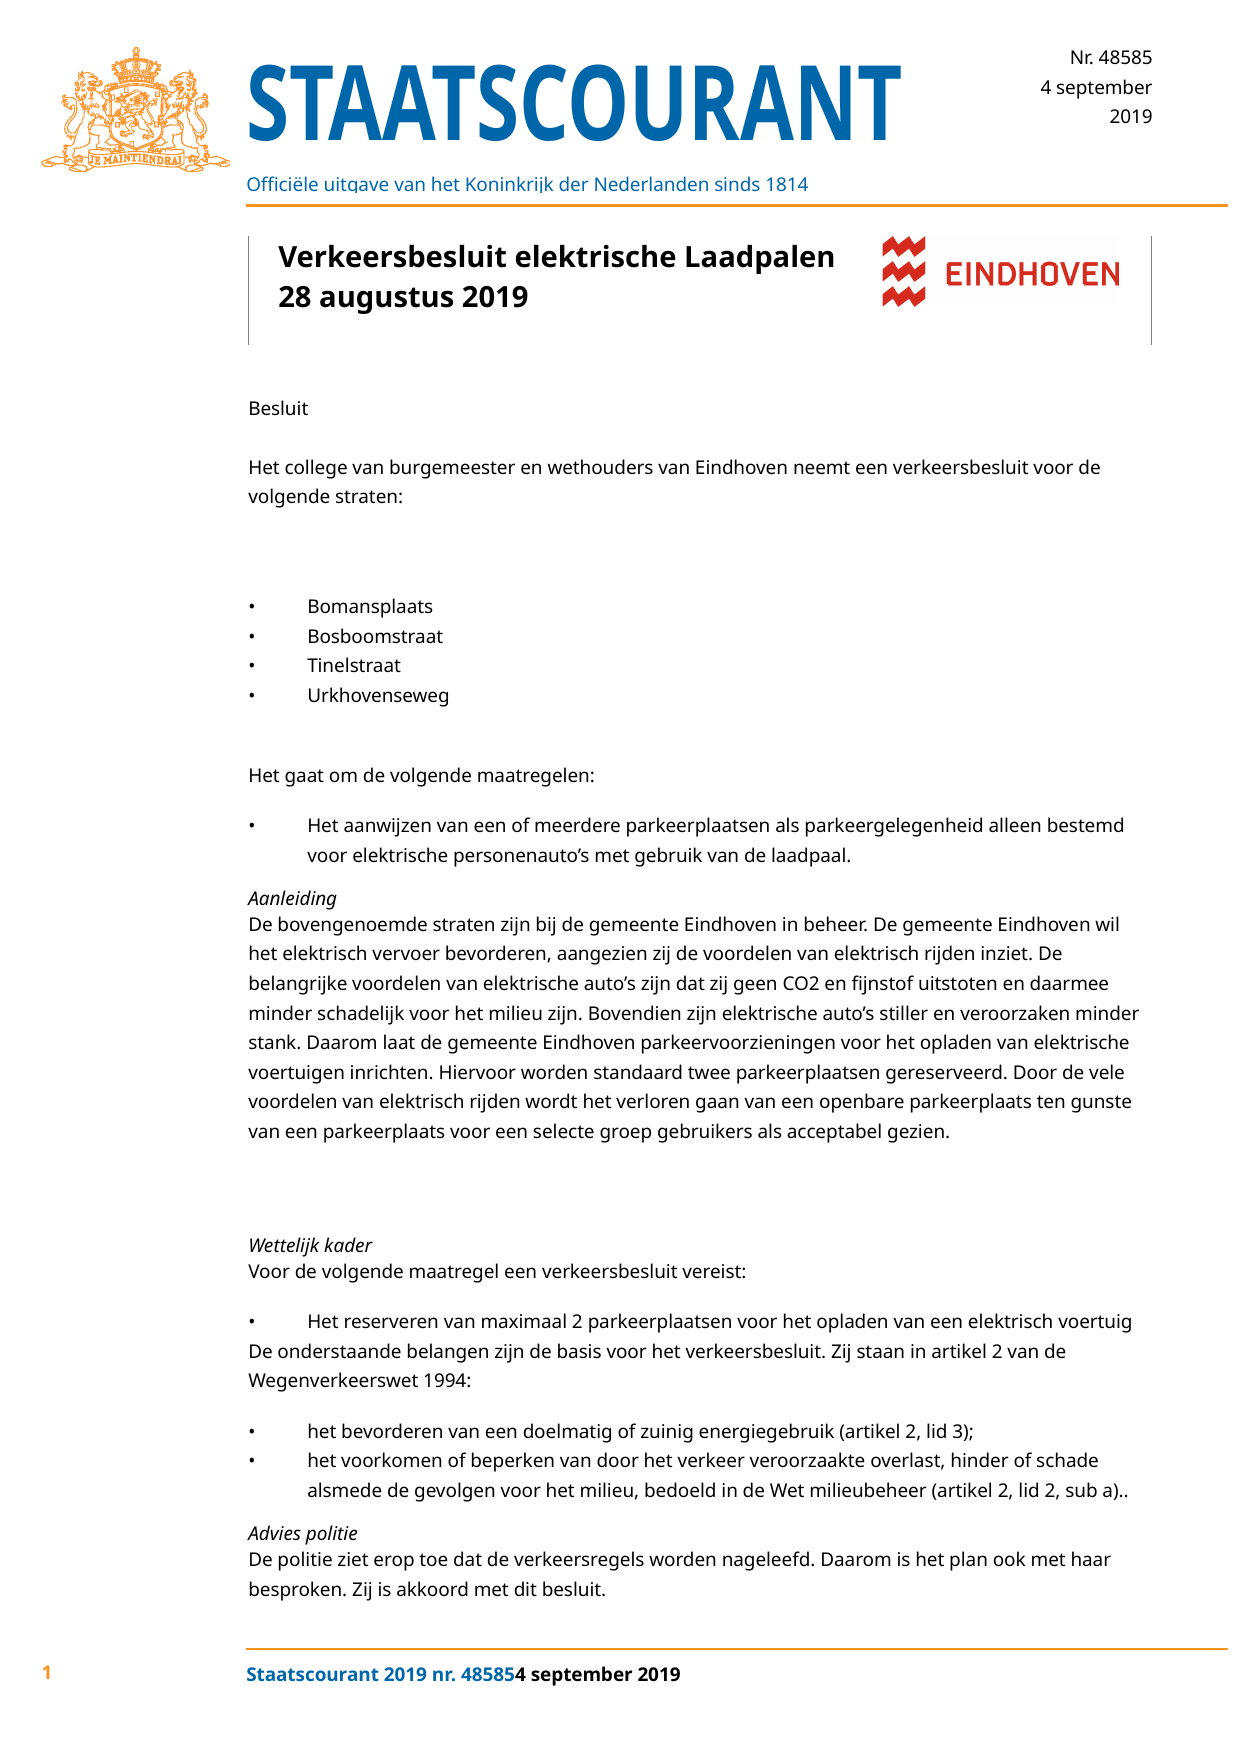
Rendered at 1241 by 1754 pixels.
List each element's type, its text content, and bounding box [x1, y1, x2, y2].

text Het gaat om de volgende maatregelen: [248, 762, 1152, 788]
list Het reserveren van maximaal 2 parkeerplaatsen voor het opladen van een elektrisch voertuig [248, 1308, 1152, 1334]
text Aanleiding [248, 885, 1152, 911]
text Besluit [248, 395, 1152, 421]
picture [41, 47, 231, 172]
text De politie ziet erop toe dat de verkeersregels worden nageleefd. Daarom is het plan ook met haar besproken. Zij is akkoord met dit besluit. [248, 1546, 1152, 1601]
list het voorkomen of beperken van door het verkeer veroorzaakte overlast, hinder of schade alsmede de gevolgen voor het milieu, bedoeld in de Wet milieubeheer (artikel 2, lid 2, sub a).. [248, 1448, 1152, 1503]
list Urkhovenseweg [248, 682, 1152, 708]
text Voor de volgende maatregel een verkeersbesluit vereist: [248, 1258, 1152, 1284]
text De onderstaande belangen zijn de basis voor het verkeersbesluit. Zij staan in artikel 2 van de Wegenverkeerswet 1994: [248, 1338, 1152, 1393]
list Bomansplaats [248, 593, 1152, 619]
text Het college van burgemeester en wethouders van Eindhoven neemt een verkeersbesluit voor de volgende straten: [248, 454, 1152, 509]
picture [882, 236, 1119, 307]
list Bosboomstraat [248, 623, 1152, 649]
table_header Verkeersbesluit elektrische Laadpalen 28 augustus 2019 [249, 236, 850, 345]
text De bovengenoemde straten zijn bij de gemeente Eindhoven in beheer. De gemeente Eindhoven wil het elektrisch vervoer bevorderen, aangezien zij de voordelen van elektrisch rijden inziet. De belangrijke voordelen van elektrische auto’s zijn dat zij geen CO2 en fijnstof uitstoten en daarmee minder schadelijk voor het milieu zijn. Bovendien zijn elektrische auto’s stiller en veroorzaken minder stank. Daarom laat de gemeente Eindhoven parkeervoorzieningen voor het opladen van elektrische voertuigen inrichten. Hiervoor worden standaard twee parkeerplaatsen gereserveerd. Door de vele voordelen van elektrisch rijden wordt het verloren gaan van een openbare parkeerplaats ten gunste van een parkeerplaats voor een selecte groep gebruikers als acceptabel gezien. [248, 911, 1152, 1144]
list Het aanwijzen van een of meerdere parkeerplaatsen als parkeergelegenheid alleen bestemd voor elektrische personenauto’s met gebruik van de laadpaal. [248, 812, 1152, 868]
list het bevorderen van een doelmatig of zuinig energiegebruik (artikel 2, lid 3); [248, 1418, 1152, 1444]
text Advies politie [248, 1520, 1152, 1546]
list Tinelstraat [248, 652, 1152, 678]
table_header [850, 236, 1151, 345]
text Wettelijk kader [248, 1232, 1152, 1258]
